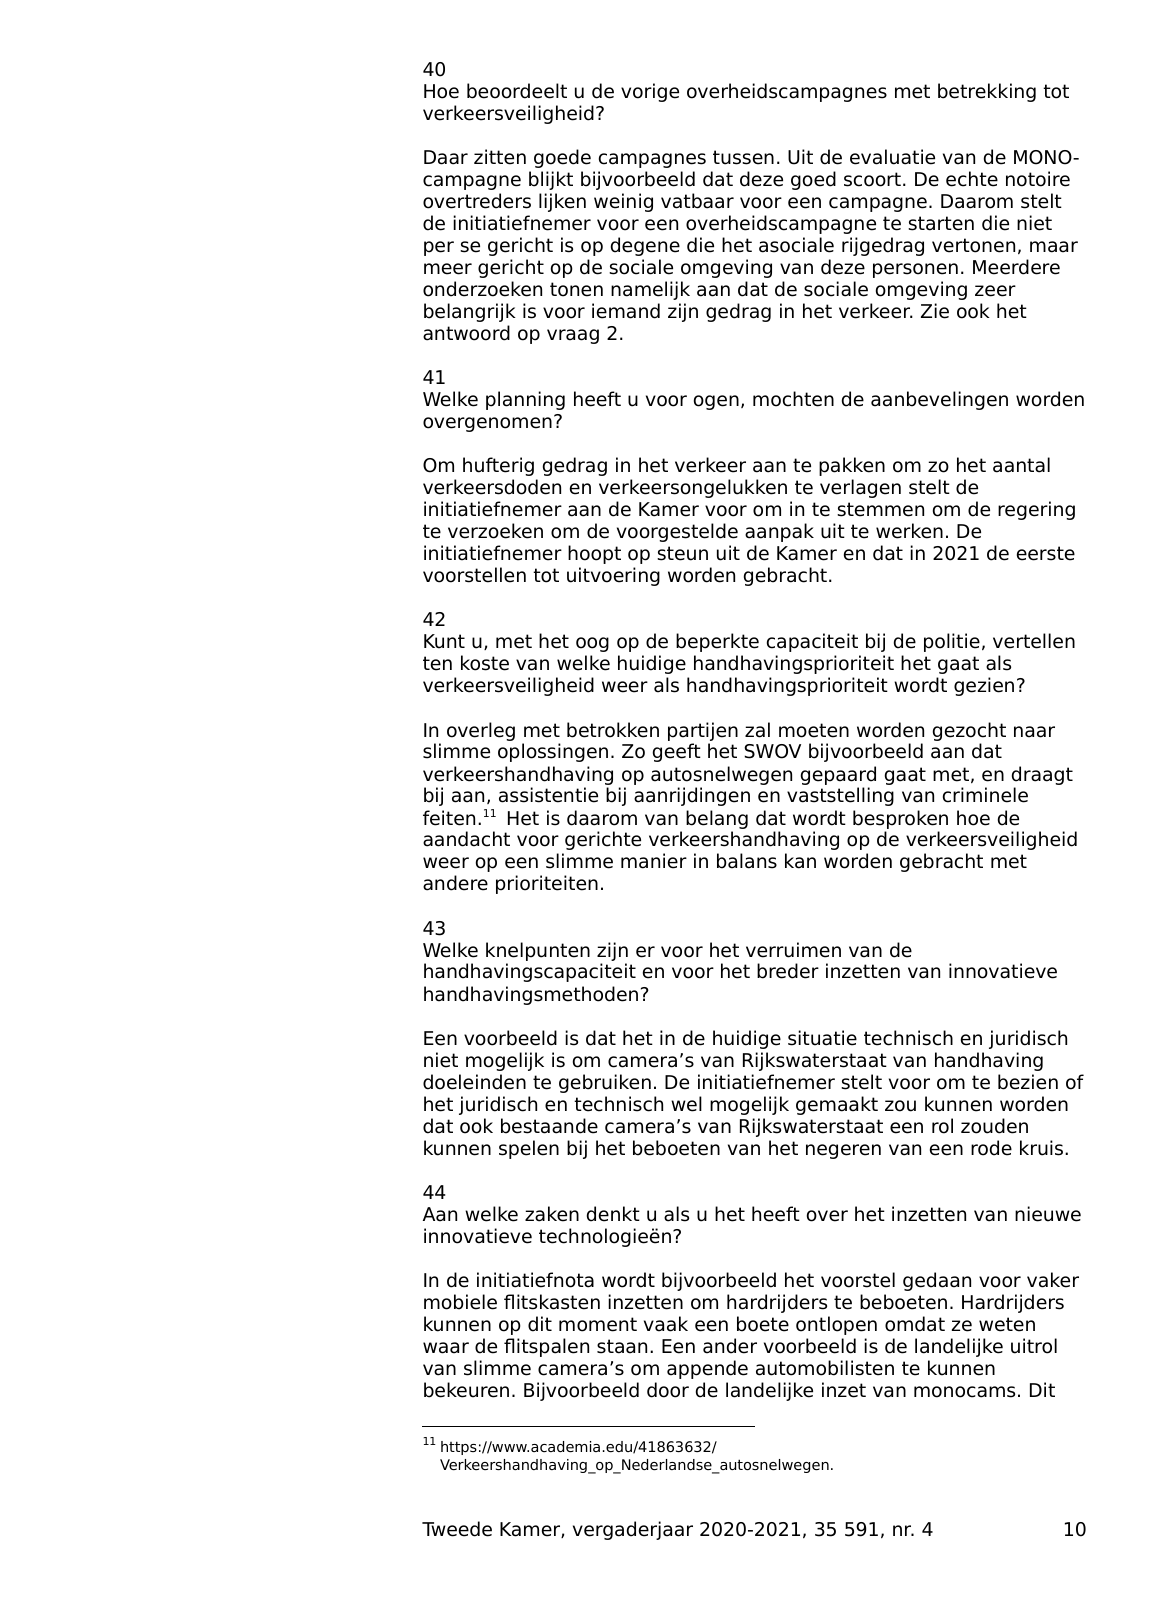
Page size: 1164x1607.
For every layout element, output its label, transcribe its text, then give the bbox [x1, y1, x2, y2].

text 44 [422, 1182, 1087, 1204]
text In overleg met betrokken partijen zal moeten worden gezocht naar slimme oplossingen. Zo geeft het SWOV bijvoorbeeld aan dat verkeershandhaving op autosnelwegen gepaard gaat met, en draagt bij aan, assistentie bij aanrijdingen en vaststelling van criminele feiten. Het is daarom van belang dat wordt besproken hoe de aandacht voor gerichte verkeershandhaving op de verkeersveiligheid weer op een slimme manier in balans kan worden gebracht met andere prioriteiten. [422, 719, 1087, 895]
text https://www.academia.edu/41863632/Verkeershandhaving_op_Nederlandse_autosnelwegen. [422, 1435, 1087, 1474]
text Daar zitten goede campagnes tussen. Uit de evaluatie van de MONO-campagne blijkt bijvoorbeeld dat deze goed scoort. De echte notoire overtreders lijken weinig vatbaar voor een campagne. Daarom stelt de initiatiefnemer voor een overheidscampagne te starten die niet per se gericht is op degene die het asociale rijgedrag vertonen, maar meer gericht op de sociale omgeving van deze personen. Meerdere onderzoeken tonen namelijk aan dat de sociale omgeving zeer belangrijk is voor iemand zijn gedrag in het verkeer. Zie ook het antwoord op vraag 2. [422, 147, 1087, 345]
text Hoe beoordeelt u de vorige overheidscampagnes met betrekking tot verkeersveiligheid? [422, 81, 1087, 125]
text 40 [422, 59, 1087, 81]
text Een voorbeeld is dat het in de huidige situatie technisch en juridisch niet mogelijk is om camera’s van Rijkswaterstaat van handhaving doeleinden te gebruiken. De initiatiefnemer stelt voor om te bezien of het juridisch en technisch wel mogelijk gemaakt zou kunnen worden dat ook bestaande camera’s van Rijkswaterstaat een rol zouden kunnen spelen bij het beboeten van het negeren van een rode kruis. [422, 1028, 1087, 1159]
text Welke planning heeft u voor ogen, mochten de aanbevelingen worden overgenomen? [422, 389, 1087, 433]
text 43 [422, 917, 1087, 939]
text In de initiatiefnota wordt bijvoorbeeld het voorstel gedaan voor vaker mobiele flitskasten inzetten om hardrijders te beboeten. Hardrijders kunnen op dit moment vaak een boete ontlopen omdat ze weten waar de flitspalen staan. Een ander voorbeeld is de landelijke uitrol van slimme camera’s om appende automobilisten te kunnen bekeuren. Bijvoorbeeld door de landelijke inzet van monocams. Dit [422, 1270, 1087, 1402]
text Kunt u, met het oog op de beperkte capaciteit bij de politie, vertellen ten koste van welke huidige handhavingsprioriteit het gaat als verkeersveiligheid weer als handhavingsprioriteit wordt gezien? [422, 631, 1087, 697]
text Aan welke zaken denkt u als u het heeft over het inzetten van nieuwe innovatieve technologieën? [422, 1204, 1087, 1248]
text Om hufterig gedrag in het verkeer aan te pakken om zo het aantal verkeersdoden en verkeersongelukken te verlagen stelt de initiatiefnemer aan de Kamer voor om in te stemmen om de regering te verzoeken om de voorgestelde aanpak uit te werken. De initiatiefnemer hoopt op steun uit de Kamer en dat in 2021 de eerste voorstellen tot uitvoering worden gebracht. [422, 455, 1087, 587]
text 41 [422, 367, 1087, 389]
text Welke knelpunten zijn er voor het verruimen van de handhavingscapaciteit en voor het breder inzetten van innovatieve handhavingsmethoden? [422, 939, 1087, 1005]
text 42 [422, 609, 1087, 631]
